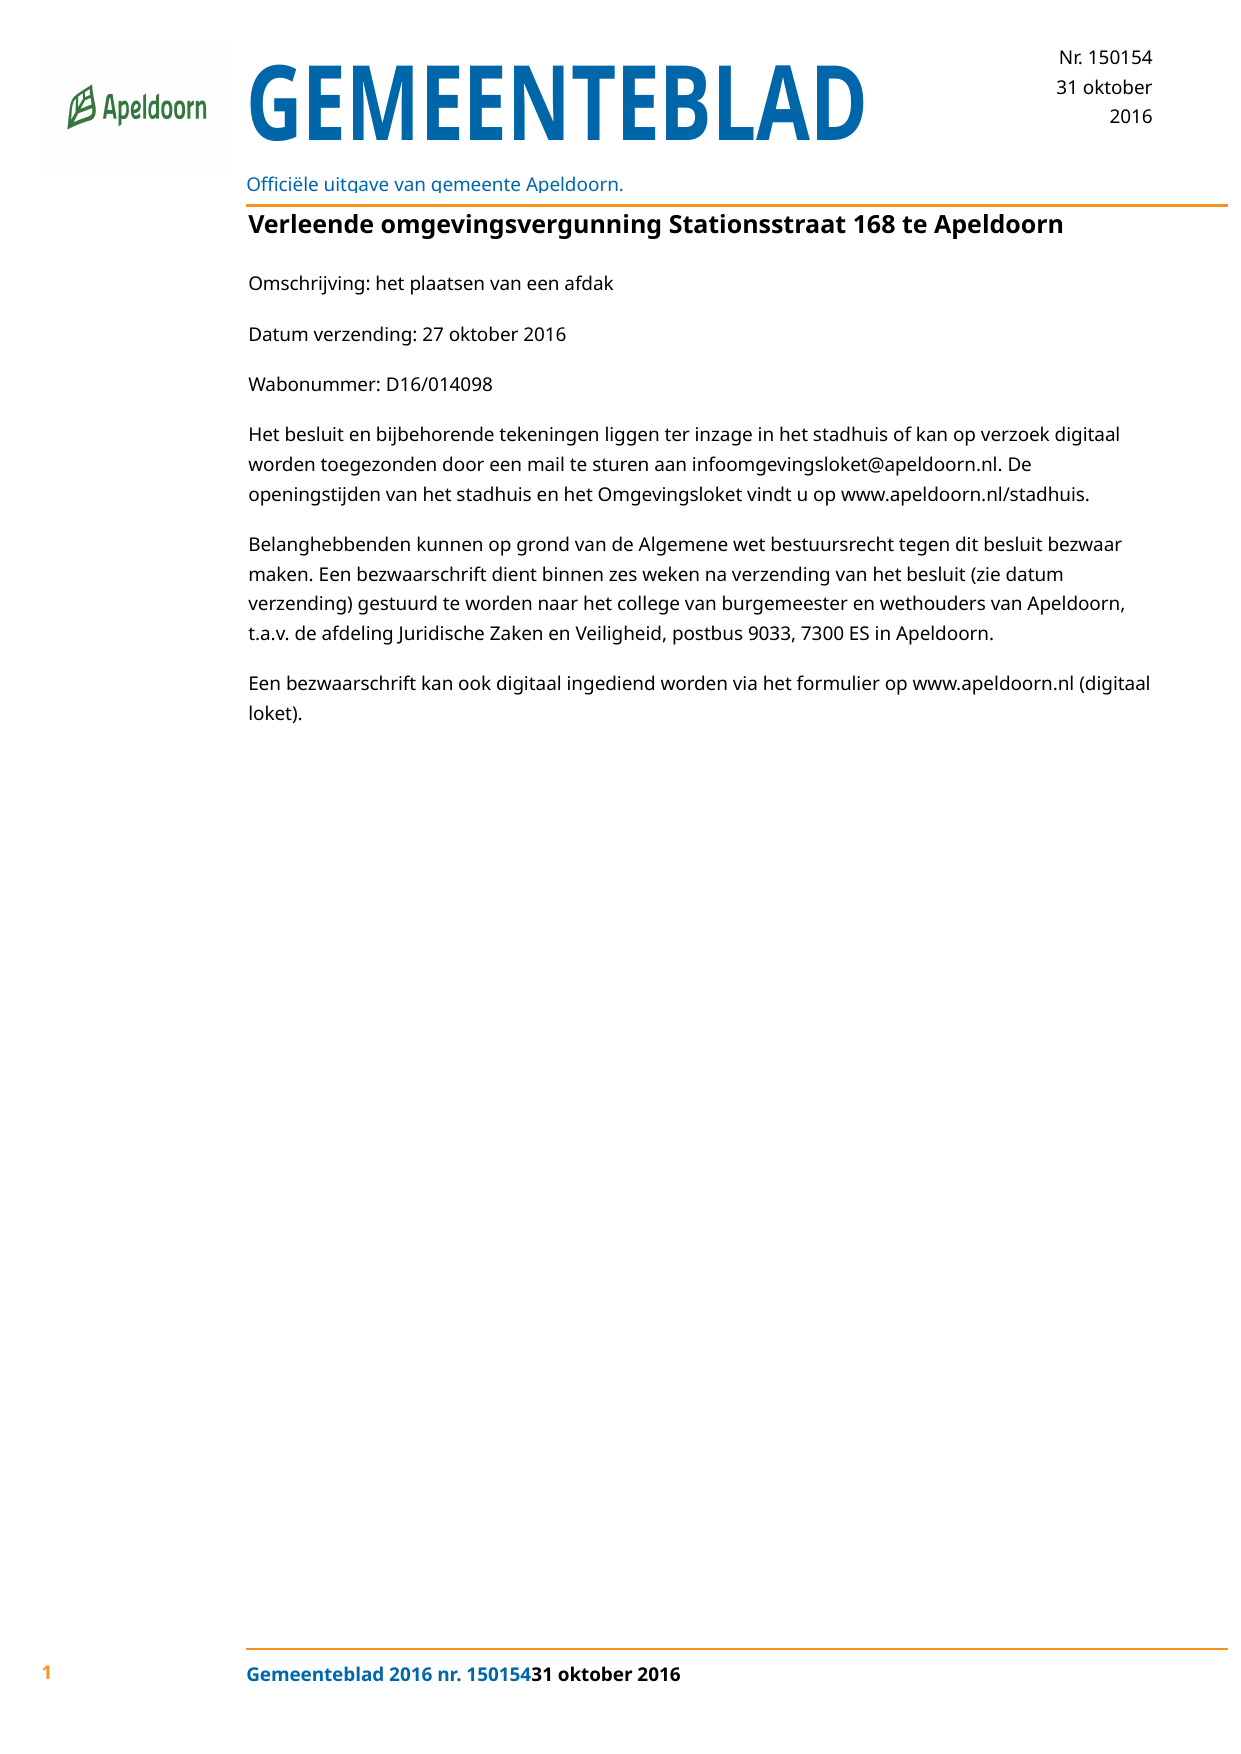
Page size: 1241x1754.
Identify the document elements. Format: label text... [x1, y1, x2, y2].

text Wabonummer: D16/014098 [248, 371, 1152, 397]
text Verleende omgevingsvergunning Stationsstraat 168 te Apeldoorn [248, 207, 1152, 241]
text Datum verzending: 27 oktober 2016 [248, 321, 1152, 346]
text Het besluit en bijbehorende tekeningen liggen ter inzage in het stadhuis of kan op verzoek digitaal worden toegezonden door een mail te sturen aan infoomgevingsloket@apeldoorn.nl. De openingstijden van het stadhuis en het Omgevingsloket vindt u op www.apeldoorn.nl/stadhuis. [248, 422, 1152, 506]
text Een bezwaarschrift kan ook digitaal ingediend worden via het formulier op www.apeldoorn.nl (digitaal loket). [248, 670, 1152, 726]
text Belanghebbenden kunnen op grond van de Algemene wet bestuursrecht tegen dit besluit bezwaar maken. Een bezwaarschrift dient binnen zes weken na verzending van het besluit (zie datum verzending) gestuurd te worden naar het college van burgemeester en wethouders van Apeldoorn, t.a.v. de afdeling Juridische Zaken en Veiligheid, postbus 9033, 7300 ES in Apeldoorn. [248, 531, 1152, 646]
picture [41, 47, 231, 172]
text Omschrijving: het plaatsen van een afdak [248, 270, 1152, 296]
